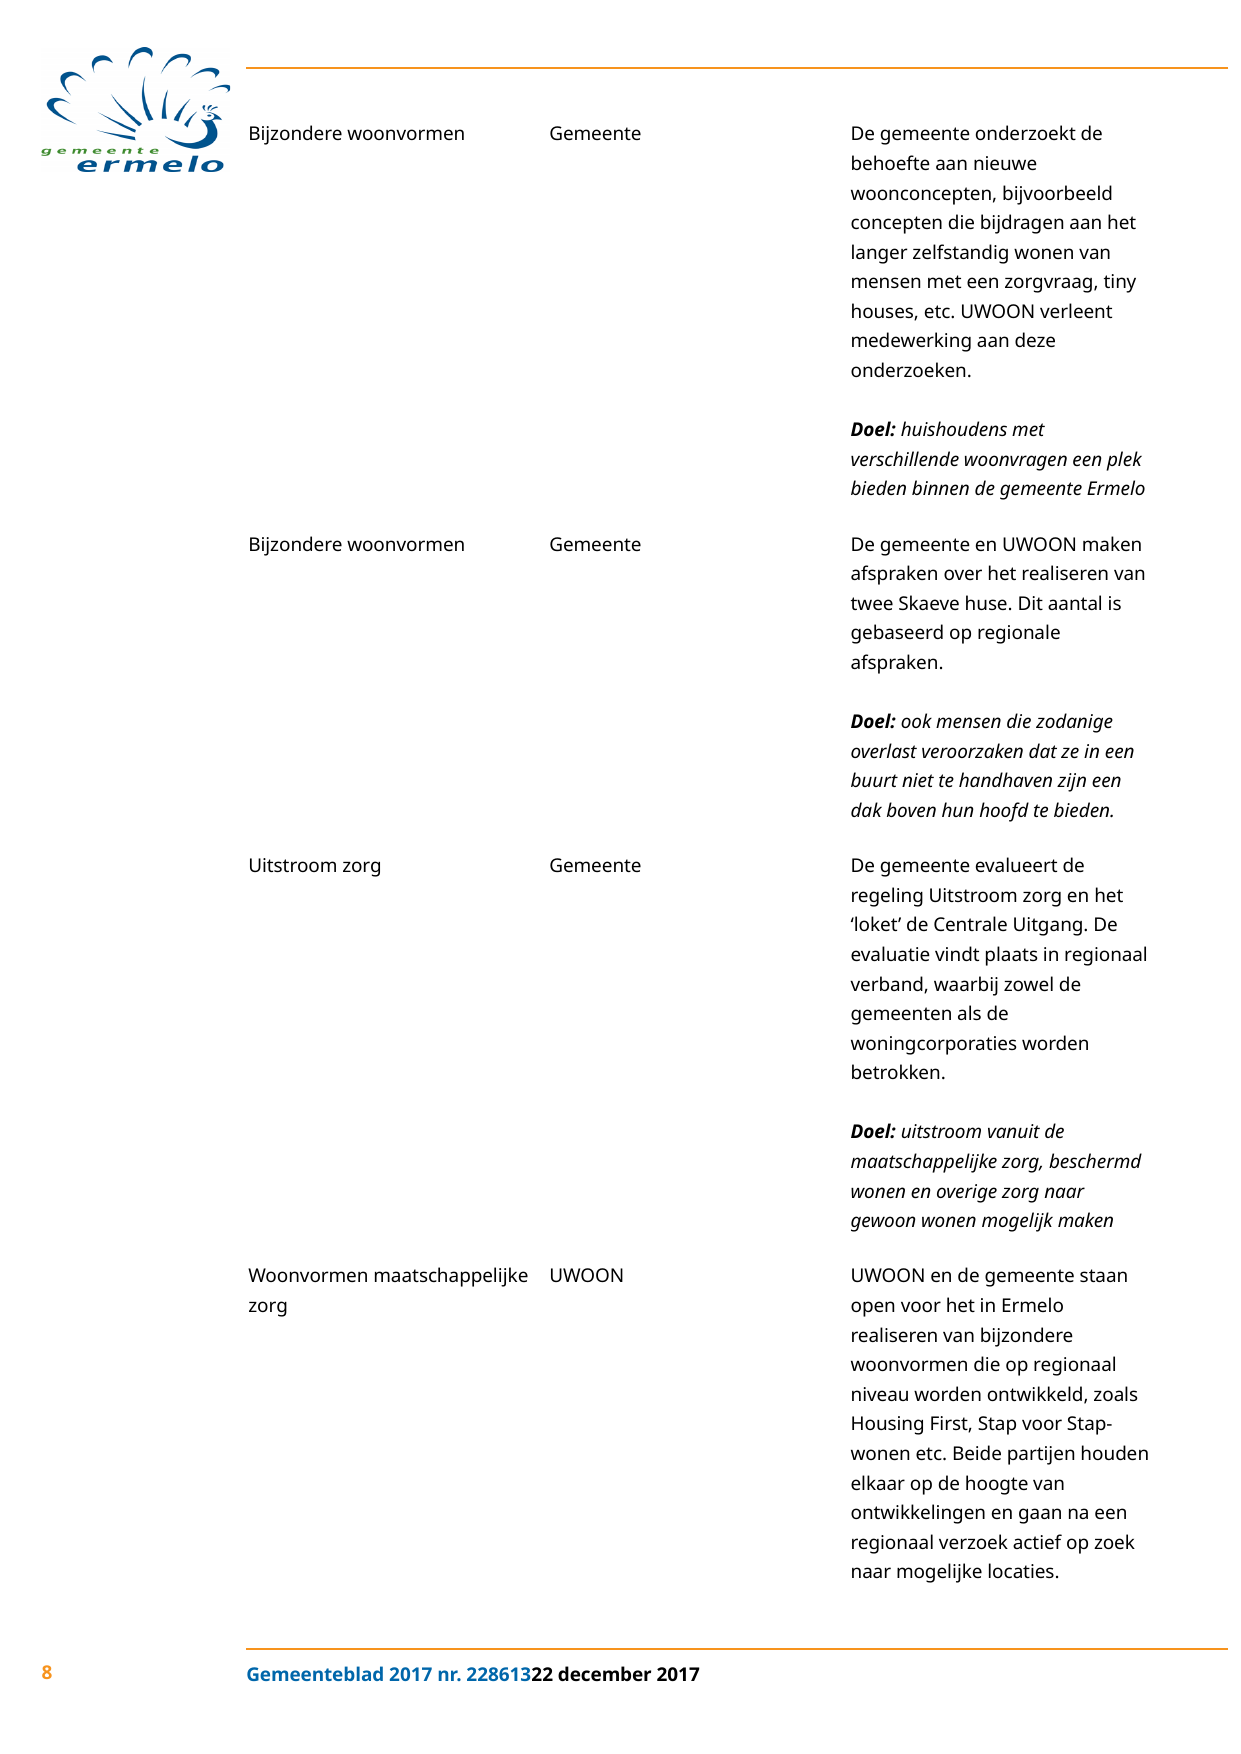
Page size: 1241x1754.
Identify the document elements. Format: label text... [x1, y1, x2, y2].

table_cell UWOON en de gemeente staan open voor het in Ermelo realiseren van bijzondere woonvormen die op regionaal niveau worden ontwikkeld, zoals Housing First, Stap voor Stap-wonen etc. Beide partijen houden elkaar op de hoogte van ontwikkelingen en gaan na een regionaal verzoek actief op zoek naar mogelijke locaties. [850, 1263, 1152, 1584]
table_cell Gemeente [549, 121, 850, 531]
table_cell Uitstroom zorg [248, 853, 549, 1263]
table_cell Woonvormen maatschappelijke zorg [248, 1263, 549, 1584]
table_cell De gemeente evalueert de regeling Uitstroom zorg en het ‘loket’ de Centrale Uitgang. De evaluatie vindt plaats in regionaal verband, waarbij zowel de gemeenten als de woningcorporaties worden betrokken. Doel: uitstroom vanuit de maatschappelijke zorg, beschermd wonen en overige zorg naar gewoon wonen mogelijk maken [850, 853, 1152, 1263]
table_cell De gemeente en UWOON maken afspraken over het realiseren van twee Skaeve huse. Dit aantal is gebaseerd op regionale afspraken. Doel: ook mensen die zodanige overlast veroorzaken dat ze in een buurt niet te handhaven zijn een dak boven hun hoofd te bieden. [850, 531, 1152, 852]
table_cell De gemeente onderzoekt de behoefte aan nieuwe woonconcepten, bijvoorbeeld concepten die bijdragen aan het langer zelfstandig wonen van mensen met een zorgvraag, tiny houses, etc. UWOON verleent medewerking aan deze onderzoeken. Doel: huishoudens met verschillende woonvragen een plek bieden binnen de gemeente Ermelo [850, 121, 1152, 531]
table_cell Gemeente [549, 853, 850, 1263]
table_cell [549, 95, 850, 121]
table_cell UWOON [549, 1263, 850, 1584]
picture [41, 47, 231, 172]
table_cell Bijzondere woonvormen [248, 531, 549, 852]
table_cell Bijzondere woonvormen [248, 121, 549, 531]
table_cell Gemeente [549, 531, 850, 852]
table_cell [248, 95, 549, 121]
